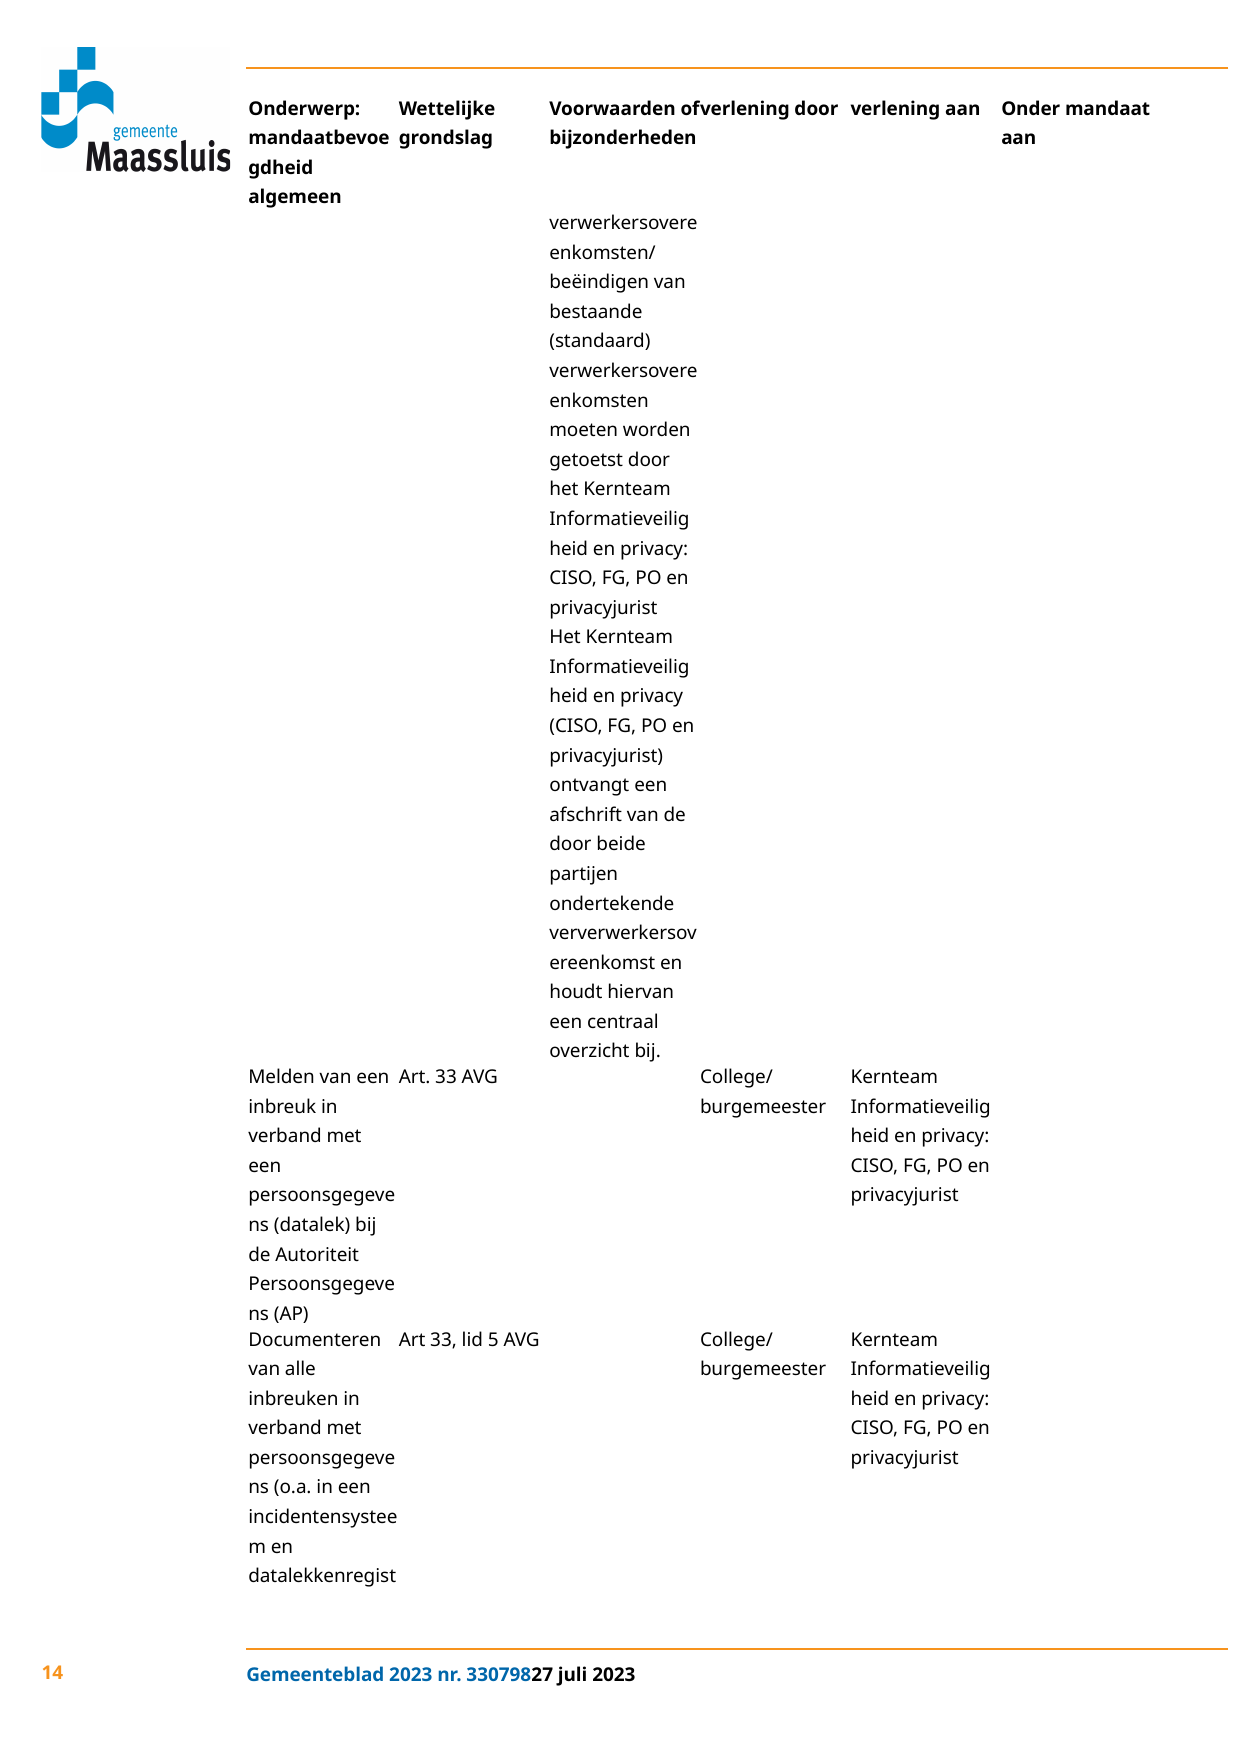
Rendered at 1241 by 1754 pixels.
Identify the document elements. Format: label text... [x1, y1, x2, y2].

table_cell Kernteam Informatieveiligheid en privacy: CISO, FG, PO en privacyjurist [850, 1326, 1001, 1588]
table_header Wettelijke grondslag [399, 95, 549, 209]
table_header Onder mandaat aan [1001, 95, 1152, 209]
table_cell [1001, 1326, 1152, 1588]
table_cell Kernteam Informatieveiligheid en privacy: CISO, FG, PO en privacyjurist [850, 1063, 1001, 1326]
table_cell [1001, 1063, 1152, 1326]
table_header verlening aan [850, 95, 1001, 209]
table_header Voorwaarden of bijzonderheden [549, 95, 700, 209]
table_cell College/ burgemeester [700, 1326, 850, 1588]
table_cell [850, 209, 1001, 1063]
picture [41, 47, 231, 172]
table_header verlening door [700, 95, 850, 209]
table_cell Melden van een inbreuk in verband met een persoonsgegevens (datalek) bij de Autoriteit Persoonsgegevens (AP) [248, 1063, 398, 1326]
table_cell [399, 209, 549, 1063]
table_cell verwerkersovereenkomsten/ beëindigen van bestaande (standaard) verwerkersovereenkomsten moeten worden getoetst door het Kernteam Informatieveiligheid en privacy: CISO, FG, PO en privacyjurist Het Kernteam Informatieveiligheid en privacy (CISO, FG, PO en privacyjurist) ontvangt een afschrift van de door beide partijen ondertekende ververwerkersovereenkomst en houdt hiervan een centraal overzicht bij. [549, 209, 700, 1063]
table_header Onderwerp: mandaatbevoegdheid algemeen [248, 95, 398, 209]
table_cell Art. 33 AVG [399, 1063, 549, 1326]
table_cell [1001, 209, 1152, 1063]
table_cell [549, 1063, 700, 1326]
table_cell Art 33, lid 5 AVG [399, 1326, 549, 1588]
table_cell [248, 209, 398, 1063]
table_cell College/ burgemeester [700, 1063, 850, 1326]
table_cell [700, 209, 850, 1063]
picture [41, 47, 77, 92]
table_cell Documenteren van alle inbreuken in verband met persoonsgegevens (o.a. in een incidentensysteem en datalekkenregist [248, 1326, 398, 1588]
table_cell [549, 1326, 700, 1588]
